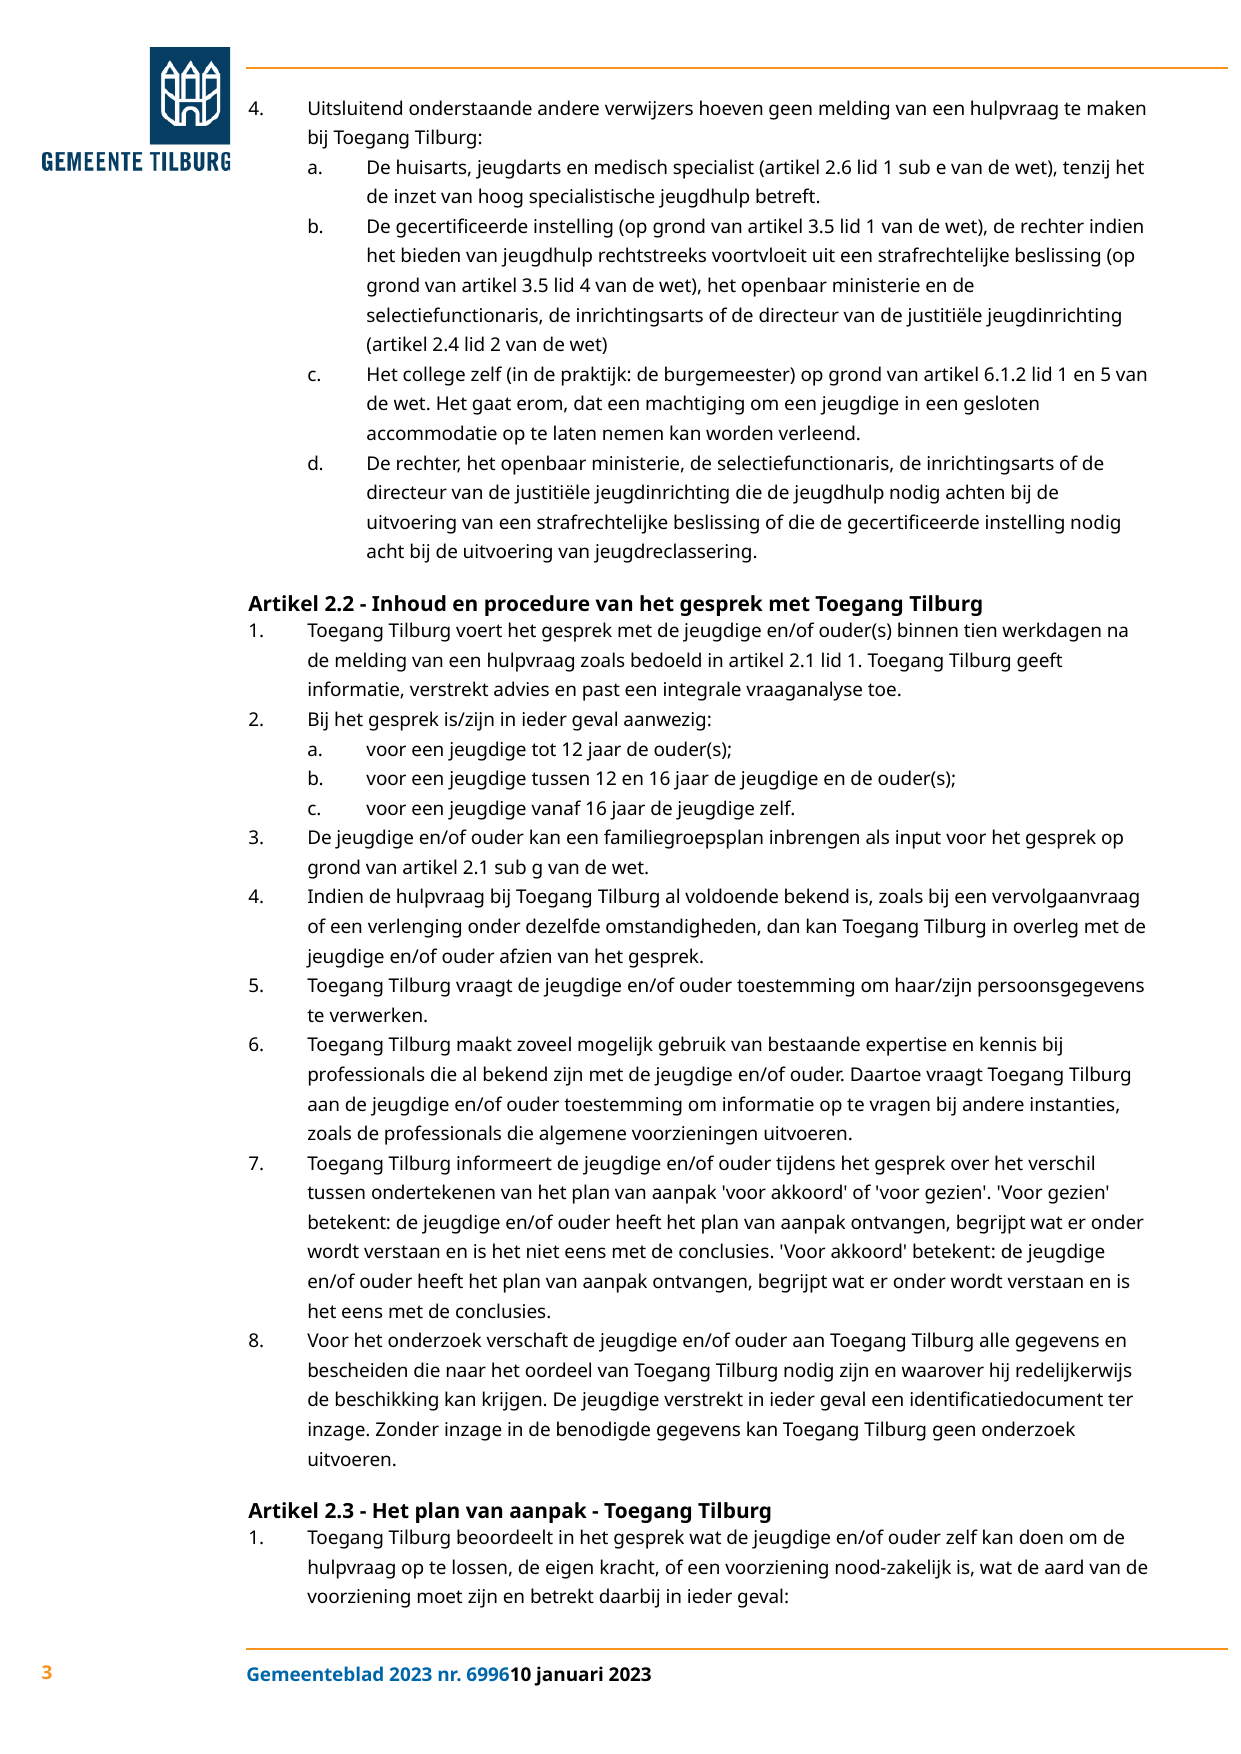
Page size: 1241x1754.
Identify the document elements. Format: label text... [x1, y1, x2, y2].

list Het college zelf (in de praktijk: de burgemeester) op grond van artikel 6.1.2 lid 1 en 5 van de wet. Het gaat erom, dat een machtiging om een jeugdige in een gesloten accommodatie op te laten nemen kan worden verleend. [307, 361, 1152, 446]
list voor een jeugdige tussen 12 en 16 jaar de jeugdige en de ouder(s); [307, 765, 1152, 791]
text Artikel 2.2 - Inhoud en procedure van het gesprek met Toegang Tilburg [248, 589, 1152, 617]
list De jeugdige en/of ouder kan een familiegroepsplan inbrengen als input voor het gesprek op grond van artikel 2.1 sub g van de wet. [248, 824, 1152, 880]
list voor een jeugdige vanaf 16 jaar de jeugdige zelf. [307, 795, 1152, 821]
list De rechter, het openbaar ministerie, de selectiefunctionaris, de inrichtingsarts of de directeur van de justitiële jeugdinrichting die de jeugdhulp nodig achten bij de uitvoering van een strafrechtelijke beslissing of die de gecertificeerde instelling nodig acht bij de uitvoering van jeugdreclassering. [307, 450, 1152, 564]
list De gecertificeerde instelling (op grond van artikel 3.5 lid 1 van de wet), de rechter indien het bieden van jeugdhulp rechtstreeks voortvloeit uit een strafrechtelijke beslissing (op grond van artikel 3.5 lid 4 van de wet), het openbaar ministerie en de selectiefunctionaris, de inrichtingsarts of de directeur van de justitiële jeugdinrichting (artikel 2.4 lid 2 van de wet) [307, 213, 1152, 357]
list Toegang Tilburg informeert de jeugdige en/of ouder tijdens het gesprek over het verschil tussen ondertekenen van het plan van aanpak 'voor akkoord' of 'voor gezien'. 'Voor gezien' betekent: de jeugdige en/of ouder heeft het plan van aanpak ontvangen, begrijpt wat er onder wordt verstaan en is het niet eens met de conclusies. 'Voor akkoord' betekent: de jeugdige en/of ouder heeft het plan van aanpak ontvangen, begrijpt wat er onder wordt verstaan en is het eens met de conclusies. [248, 1150, 1152, 1323]
list Voor het onderzoek verschaft de jeugdige en/of ouder aan Toegang Tilburg alle gegevens en bescheiden die naar het oordeel van Toegang Tilburg nodig zijn en waarover hij redelijkerwijs de beschikking kan krijgen. De jeugdige verstrekt in ieder geval een identificatiedocument ter inzage. Zonder inzage in de benodigde gegevens kan Toegang Tilburg geen onderzoek uitvoeren. [248, 1327, 1152, 1471]
list Toegang Tilburg vraagt de jeugdige en/of ouder toestemming om haar/zijn persoonsgegevens te verwerken. [248, 972, 1152, 1028]
text Artikel 2.3 - Het plan van aanpak - Toegang Tilburg [248, 1496, 1152, 1524]
list Toegang Tilburg maakt zoveel mogelijk gebruik van bestaande expertise en kennis bij professionals die al bekend zijn met de jeugdige en/of ouder. Daartoe vraagt Toegang Tilburg aan de jeugdige en/of ouder toestemming om informatie op te vragen bij andere instanties, zoals de professionals die algemene voorzieningen uitvoeren. [248, 1032, 1152, 1146]
list Toegang Tilburg voert het gesprek met de jeugdige en/of ouder(s) binnen tien werkdagen na de melding van een hulpvraag zoals bedoeld in artikel 2.1 lid 1. Toegang Tilburg geeft informatie, verstrekt advies en past een integrale vraaganalyse toe. [248, 617, 1152, 702]
list De huisarts, jeugdarts en medisch specialist (artikel 2.6 lid 1 sub e van de wet), tenzij het de inzet van hoog specialistische jeugdhulp betreft. [307, 154, 1152, 209]
list Toegang Tilburg beoordeelt in het gesprek wat de jeugdige en/of ouder zelf kan doen om de hulpvraag op te lossen, de eigen kracht, of een voorziening nood-zakelijk is, wat de aard van de voorziening moet zijn en betrekt daarbij in ieder geval: [248, 1524, 1152, 1609]
list Indien de hulpvraag bij Toegang Tilburg al voldoende bekend is, zoals bij een vervolgaanvraag of een verlenging onder dezelfde omstandigheden, dan kan Toegang Tilburg in overleg met de jeugdige en/of ouder afzien van het gesprek. [248, 884, 1152, 968]
list Uitsluitend onderstaande andere verwijzers hoeven geen melding van een hulpvraag te maken bij Toegang Tilburg: [248, 95, 1152, 150]
picture [41, 47, 231, 172]
list voor een jeugdige tot 12 jaar de ouder(s); [307, 736, 1152, 761]
list Bij het gesprek is/zijn in ieder geval aanwezig: [248, 706, 1152, 732]
